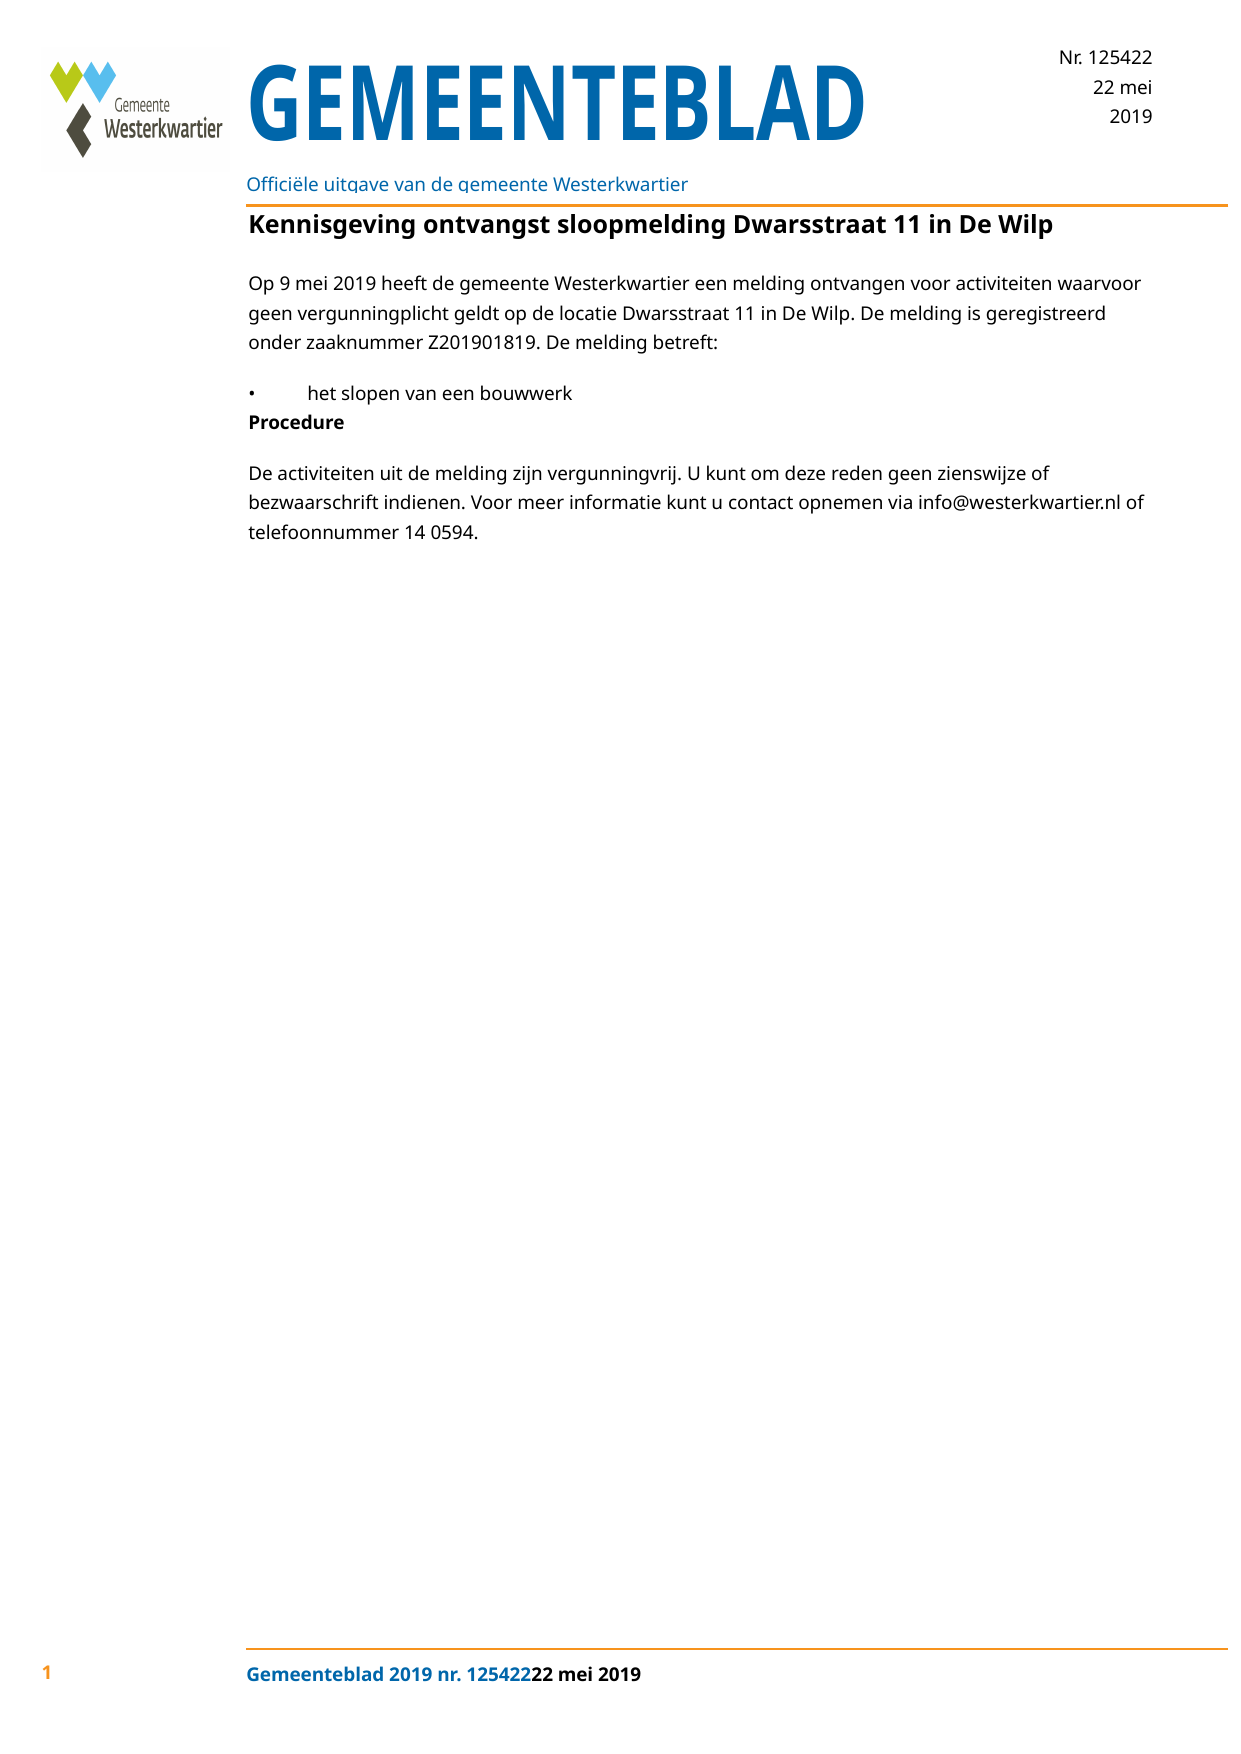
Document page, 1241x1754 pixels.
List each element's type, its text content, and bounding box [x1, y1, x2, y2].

picture [41, 47, 231, 172]
text Procedure [248, 409, 1152, 435]
text De activiteiten uit de melding zijn vergunningvrij. U kunt om deze reden geen zienswijze of bezwaarschrift indienen. Voor meer informatie kunt u contact opnemen via info@westerkwartier.nl of telefoonnummer 14 0594. [248, 460, 1152, 545]
text Kennisgeving ontvangst sloopmelding Dwarsstraat 11 in De Wilp [248, 207, 1152, 241]
text Op 9 mei 2019 heeft de gemeente Westerkwartier een melding ontvangen voor activiteiten waarvoor geen vergunningplicht geldt op de locatie Dwarsstraat 11 in De Wilp. De melding is geregistreerd onder zaaknummer Z201901819. De melding betreft: [248, 270, 1152, 355]
list het slopen van een bouwwerk [248, 380, 1152, 406]
